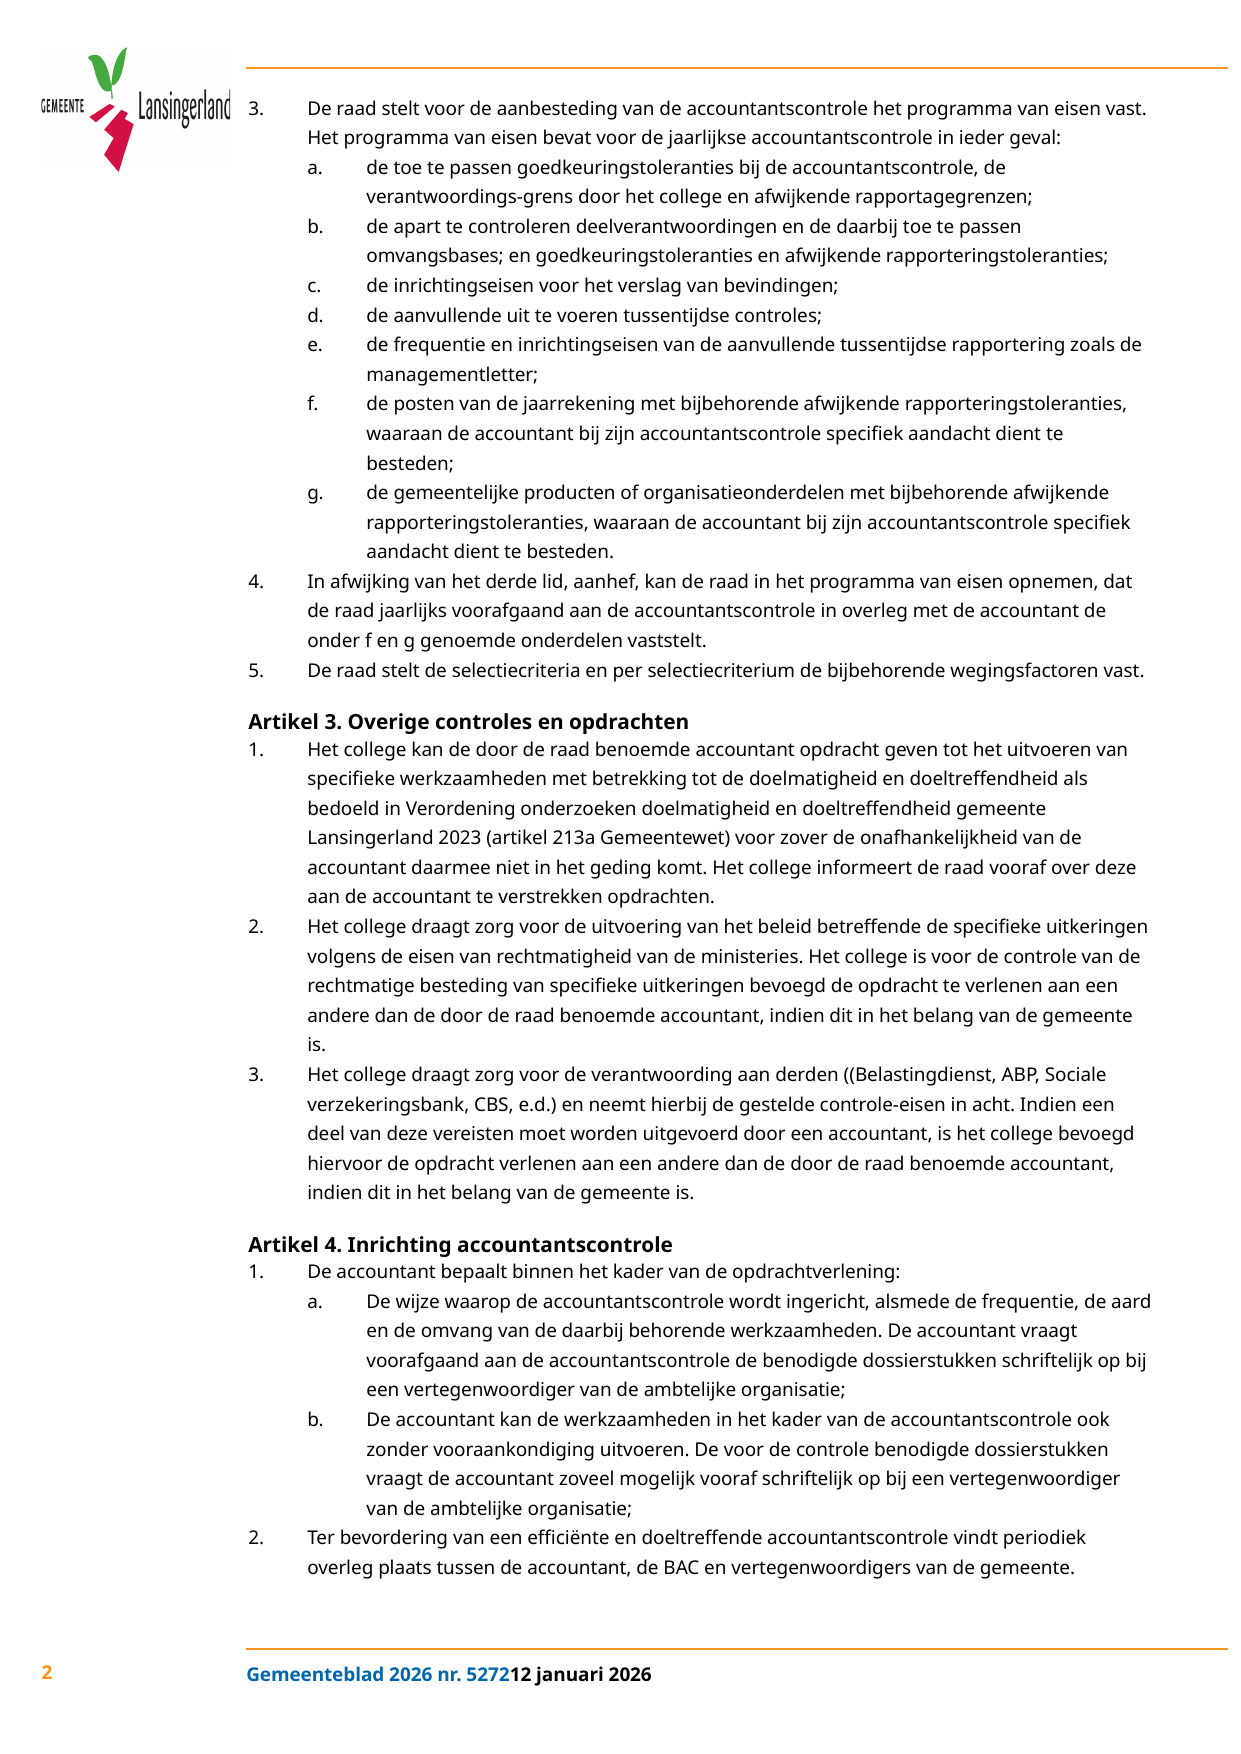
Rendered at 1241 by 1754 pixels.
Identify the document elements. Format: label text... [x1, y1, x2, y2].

list de posten van de jaarrekening met bijbehorende afwijkende rapporteringstoleranties, waaraan de accountant bij zijn accountantscontrole specifiek aandacht dient te besteden; [307, 391, 1152, 476]
list de apart te controleren deelverantwoordingen en de daarbij toe te passen omvangsbases; en goedkeuringstoleranties en afwijkende rapporteringstoleranties; [307, 213, 1152, 268]
picture [41, 47, 231, 172]
list de toe te passen goedkeuringstoleranties bij de accountantscontrole, de verantwoordings-grens door het college en afwijkende rapportagegrenzen; [307, 154, 1152, 209]
list In afwijking van het derde lid, aanhef, kan de raad in het programma van eisen opnemen, dat de raad jaarlijks voorafgaand aan de accountantscontrole in overleg met de accountant de onder f en g genoemde onderdelen vaststelt. [248, 568, 1152, 653]
list de inrichtingseisen voor het verslag van bevindingen; [307, 272, 1152, 298]
list De accountant kan de werkzaamheden in het kader van de accountantscontrole ook zonder vooraankondiging uitvoeren. De voor de controle benodigde dossierstukken vraagt de accountant zoveel mogelijk vooraf schriftelijk op bij een vertegenwoordiger van de ambtelijke organisatie; [307, 1406, 1152, 1521]
text Artikel 4. Inrichting accountantscontrole [248, 1230, 1152, 1258]
list De accountant bepaalt binnen het kader van de opdrachtverlening: [248, 1258, 1152, 1284]
list Het college kan de door de raad benoemde accountant opdracht geven tot het uitvoeren van specifieke werkzaamheden met betrekking tot de doelmatigheid en doeltreffendheid als bedoeld in Verordening onderzoeken doelmatigheid en doeltreffendheid gemeente Lansingerland 2023 (artikel 213a Gemeentewet) voor zover de onafhankelijkheid van de accountant daarmee niet in het geding komt. Het college informeert de raad vooraf over deze aan de accountant te verstrekken opdrachten. [248, 736, 1152, 909]
list De raad stelt de selectiecriteria en per selectiecriterium de bijbehorende wegingsfactoren vast. [248, 657, 1152, 683]
list de gemeentelijke producten of organisatieonderdelen met bijbehorende afwijkende rapporteringstoleranties, waaraan de accountant bij zijn accountantscontrole specifiek aandacht dient te besteden. [307, 479, 1152, 564]
list Het college draagt zorg voor de verantwoording aan derden ((Belastingdienst, ABP, Sociale verzekeringsbank, CBS, e.d.) en neemt hierbij de gestelde controle-eisen in acht. Indien een deel van deze vereisten moet worden uitgevoerd door een accountant, is het college bevoegd hiervoor de opdracht verlenen aan een andere dan de door de raad benoemde accountant, indien dit in het belang van de gemeente is. [248, 1061, 1152, 1205]
list de aanvullende uit te voeren tussentijdse controles; [307, 302, 1152, 328]
list de frequentie en inrichtingseisen van de aanvullende tussentijdse rapportering zoals de managementletter; [307, 331, 1152, 387]
list Het college draagt zorg voor de uitvoering van het beleid betreffende de specifieke uitkeringen volgens de eisen van rechtmatigheid van de ministeries. Het college is voor de controle van de rechtmatige besteding van specifieke uitkeringen bevoegd de opdracht te verlenen aan een andere dan de door de raad benoemde accountant, indien dit in het belang van de gemeente is. [248, 913, 1152, 1057]
list De raad stelt voor de aanbesteding van de accountantscontrole het programma van eisen vast. Het programma van eisen bevat voor de jaarlijkse accountantscontrole in ieder geval: [248, 95, 1152, 150]
list Ter bevordering van een efficiënte en doeltreffende accountantscontrole vindt periodiek overleg plaats tussen de accountant, de BAC en vertegenwoordigers van de gemeente. [248, 1524, 1152, 1580]
text Artikel 3. Overige controles en opdrachten [248, 707, 1152, 736]
list De wijze waarop de accountantscontrole wordt ingericht, alsmede de frequentie, de aard en de omvang van de daarbij behorende werkzaamheden. De accountant vraagt voorafgaand aan de accountantscontrole de benodigde dossierstukken schriftelijk op bij een vertegenwoordiger van de ambtelijke organisatie; [307, 1288, 1152, 1402]
